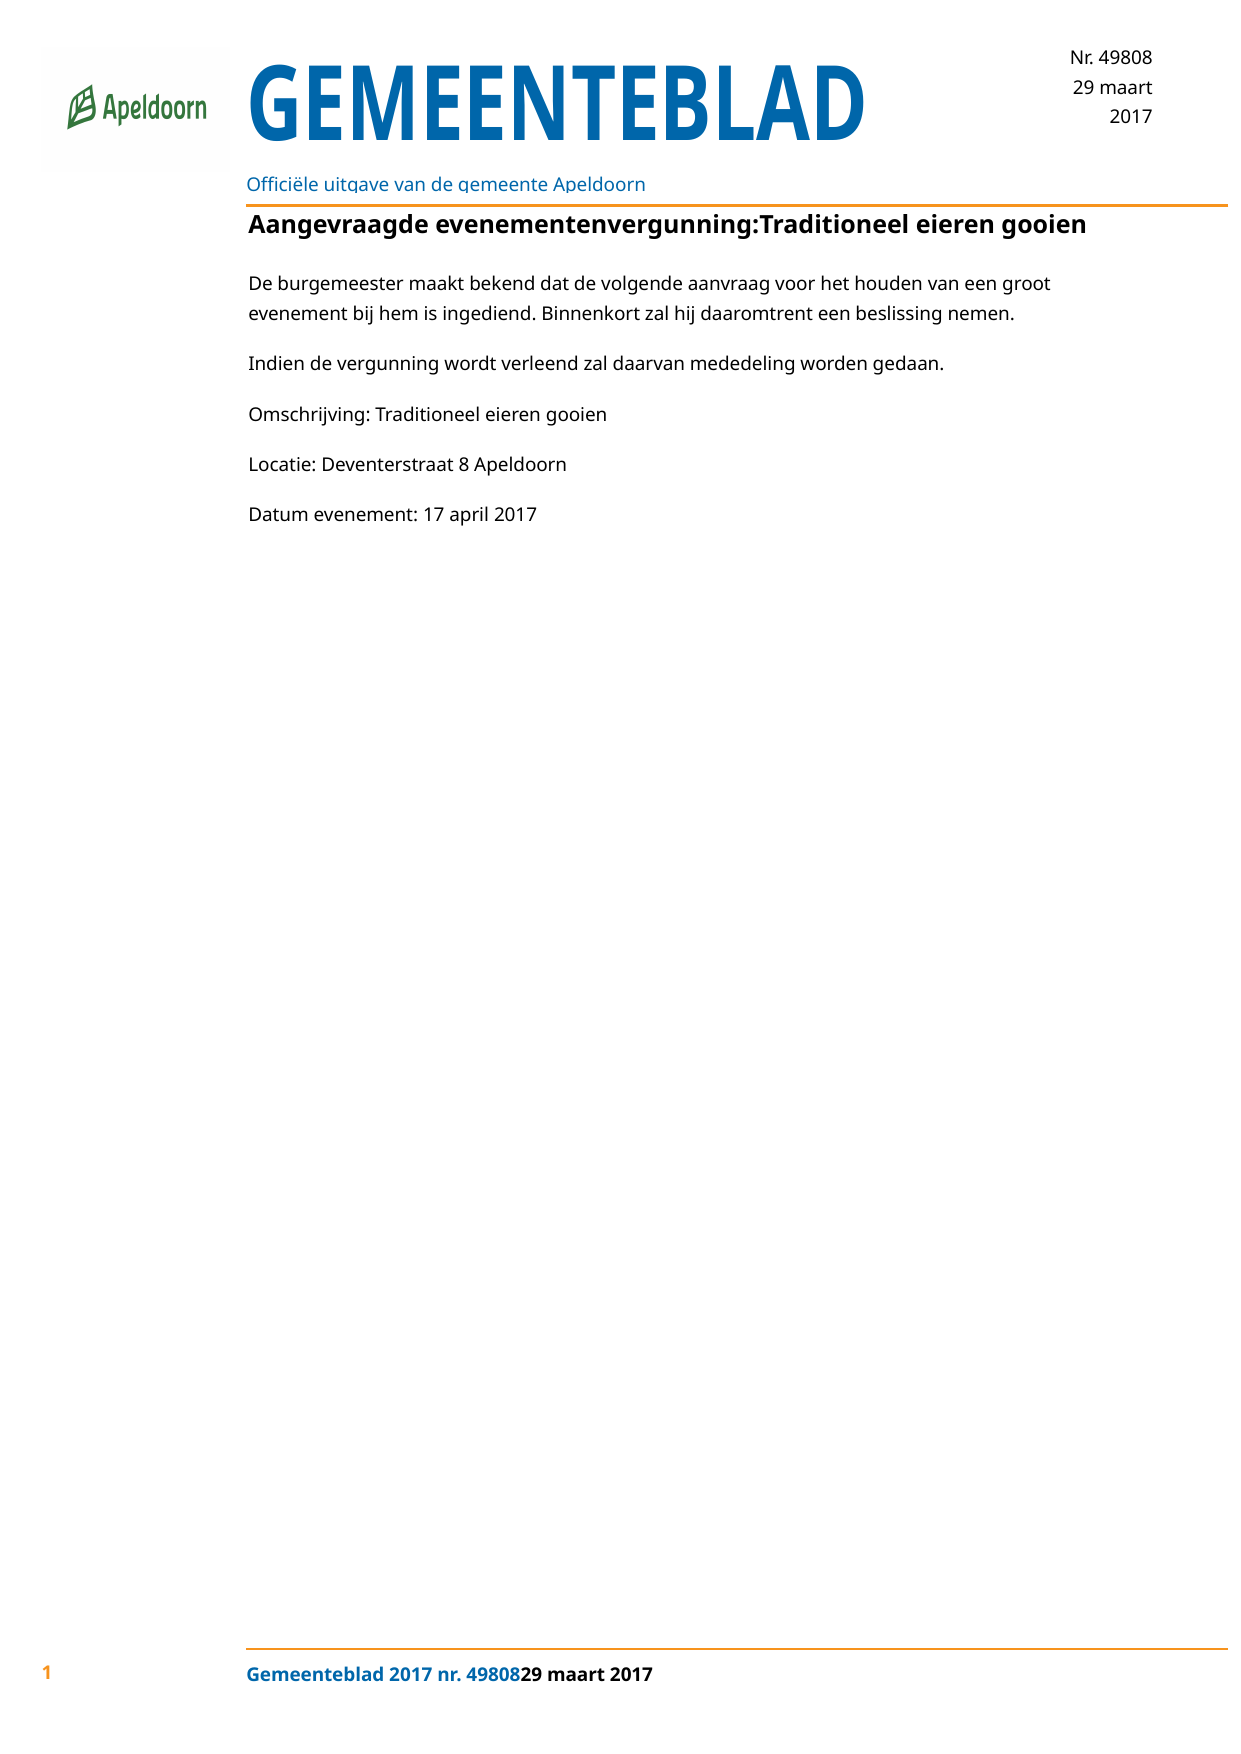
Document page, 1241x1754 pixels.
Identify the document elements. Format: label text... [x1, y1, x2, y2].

text Aangevraagde evenementenvergunning:Traditioneel eieren gooien [248, 207, 1152, 241]
picture [41, 47, 231, 172]
text Datum evenement: 17 april 2017 [248, 502, 1152, 527]
text De burgemeester maakt bekend dat de volgende aanvraag voor het houden van een groot evenement bij hem is ingediend. Binnenkort zal hij daaromtrent een beslissing nemen. [248, 270, 1152, 326]
text Locatie: Deventerstraat 8 Apeldoorn [248, 451, 1152, 477]
text Indien de vergunning wordt verleend zal daarvan mededeling worden gedaan. [248, 350, 1152, 376]
text Omschrijving: Traditioneel eieren gooien [248, 401, 1152, 426]
